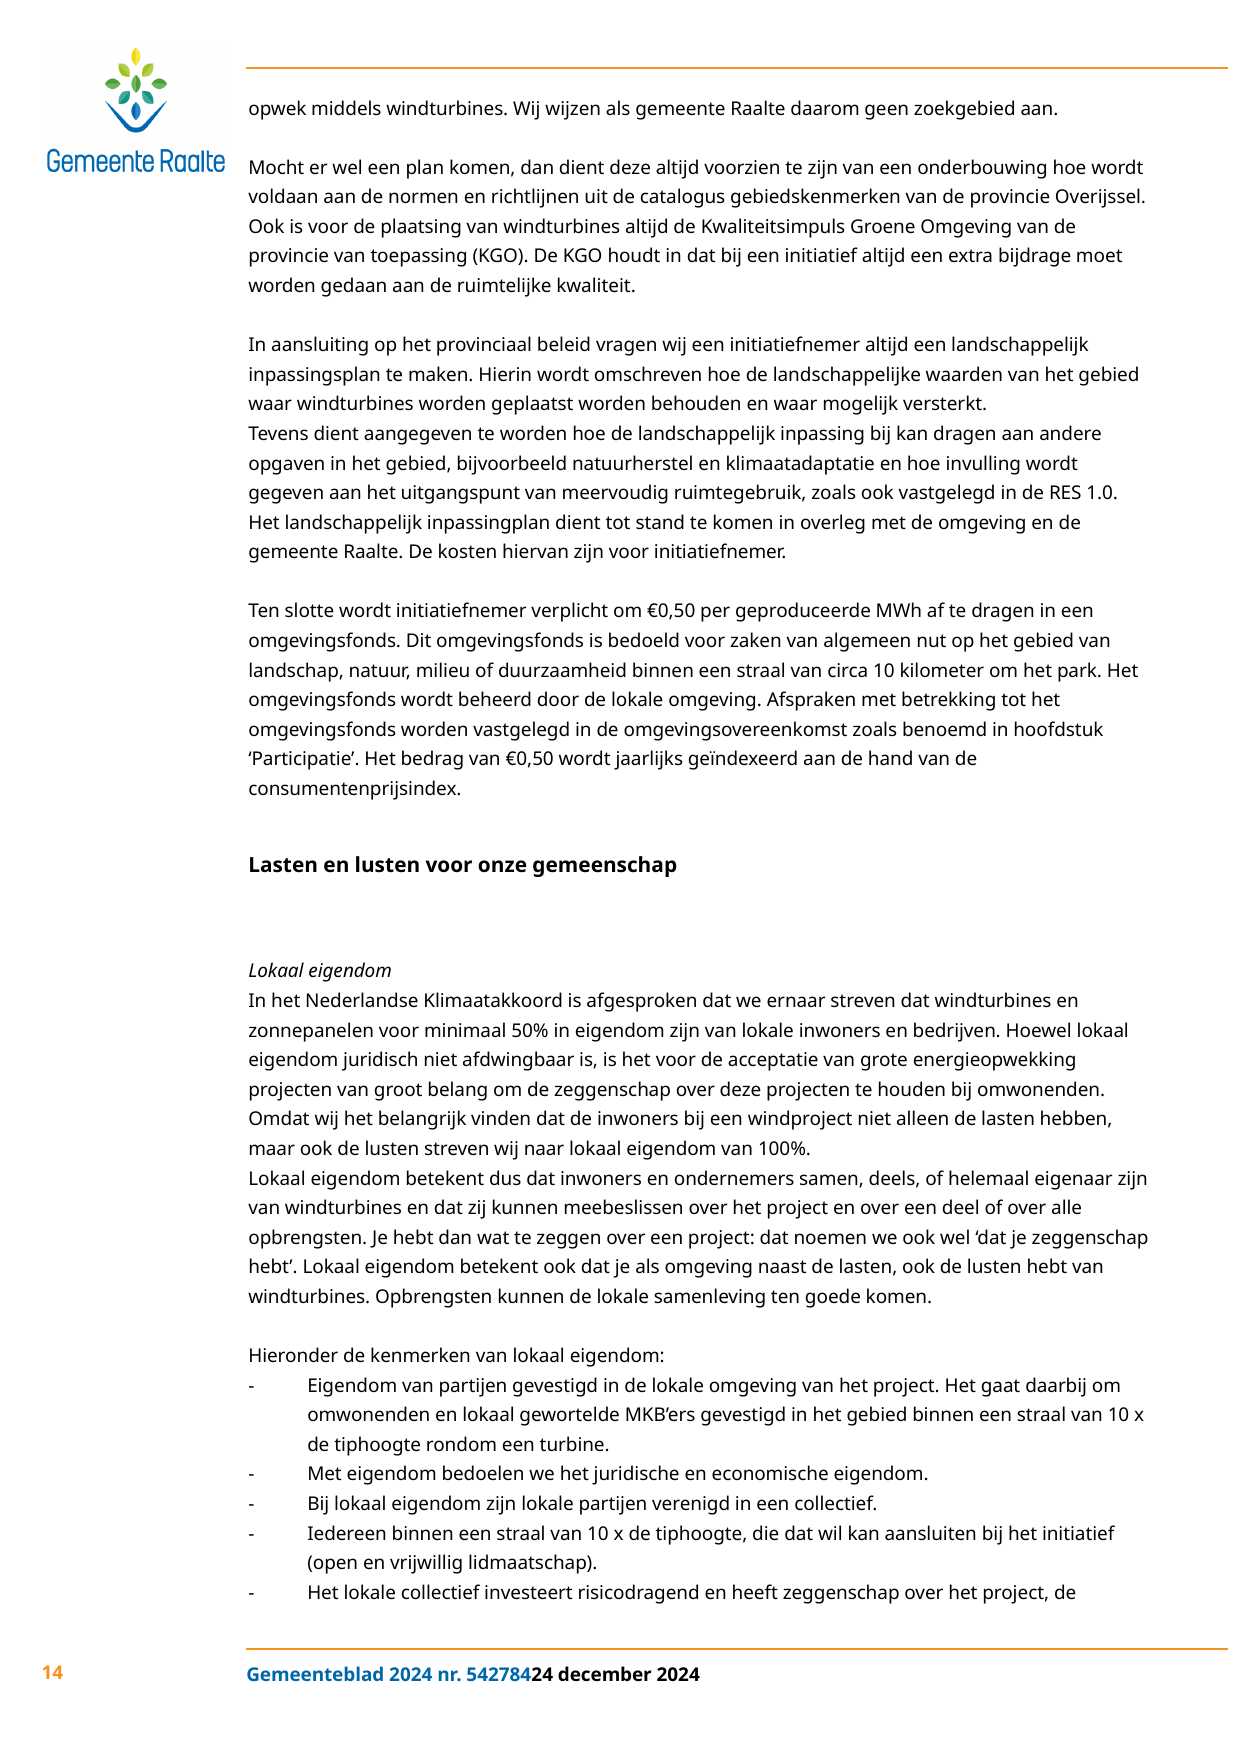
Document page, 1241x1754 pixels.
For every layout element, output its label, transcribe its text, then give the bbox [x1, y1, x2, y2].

list Eigendom van partijen gevestigd in de lokale omgeving van het project. Het gaat daarbij om omwonenden en lokaal gewortelde MKB’ers gevestigd in het gebied binnen een straal van 10 x de tiphoogte rondom een turbine. [248, 1372, 1152, 1457]
text Mocht er wel een plan komen, dan dient deze altijd voorzien te zijn van een onderbouwing hoe wordt voldaan aan de normen en richtlijnen uit de catalogus gebiedskenmerken van de provincie Overijssel. Ook is voor de plaatsing van windturbines altijd de Kwaliteitsimpuls Groene Omgeving van de provincie van toepassing (KGO). De KGO houdt in dat bij een initiatief altijd een extra bijdrage moet worden gedaan aan de ruimtelijke kwaliteit. [248, 154, 1152, 298]
list Bij lokaal eigendom zijn lokale partijen verenigd in een collectief. [248, 1490, 1152, 1516]
text Hieronder de kenmerken van lokaal eigendom: [248, 1342, 1152, 1368]
list Het lokale collectief investeert risicodragend en heeft zeggenschap over het project, de [248, 1579, 1152, 1605]
text Tevens dient aangegeven te worden hoe de landschappelijk inpassing bij kan dragen aan andere opgaven in het gebied, bijvoorbeeld natuurherstel en klimaatadaptatie en hoe invulling wordt gegeven aan het uitgangspunt van meervoudig ruimtegebruik, zoals ook vastgelegd in de RES 1.0. Het landschappelijk inpassingplan dient tot stand te komen in overleg met de omgeving en de gemeente Raalte. De kosten hiervan zijn voor initiatiefnemer. [248, 420, 1152, 564]
list Iedereen binnen een straal van 10 x de tiphoogte, die dat wil kan aansluiten bij het initiatief (open en vrijwillig lidmaatschap). [248, 1520, 1152, 1575]
text Lasten en lusten voor onze gemeenschap [248, 850, 1152, 879]
picture [41, 47, 231, 172]
text Ten slotte wordt initiatiefnemer verplicht om €0,50 per geproduceerde MWh af te dragen in een omgevingsfonds. Dit omgevingsfonds is bedoeld voor zaken van algemeen nut op het gebied van landschap, natuur, milieu of duurzaamheid binnen een straal van circa 10 kilometer om het park. Het omgevingsfonds wordt beheerd door de lokale omgeving. Afspraken met betrekking tot het omgevingsfonds worden vastgelegd in de omgevingsovereenkomst zoals benoemd in hoofdstuk ‘Participatie’. Het bedrag van €0,50 wordt jaarlijks geïndexeerd aan de hand van de consumentenprijsindex. [248, 598, 1152, 801]
text opwek middels windturbines. Wij wijzen als gemeente Raalte daarom geen zoekgebied aan. [248, 95, 1152, 121]
text Lokaal eigendom [248, 958, 1152, 983]
text In het Nederlandse Klimaatakkoord is afgesproken dat we ernaar streven dat windturbines en zonnepanelen voor minimaal 50% in eigendom zijn van lokale inwoners en bedrijven. Hoewel lokaal eigendom juridisch niet afdwingbaar is, is het voor de acceptatie van grote energieopwekking projecten van groot belang om de zeggenschap over deze projecten te houden bij omwonenden. Omdat wij het belangrijk vinden dat de inwoners bij een windproject niet alleen de lasten hebben, maar ook de lusten streven wij naar lokaal eigendom van 100%. [248, 987, 1152, 1161]
text Lokaal eigendom betekent dus dat inwoners en ondernemers samen, deels, of helemaal eigenaar zijn van windturbines en dat zij kunnen meebeslissen over het project en over een deel of over alle opbrengsten. Je hebt dan wat te zeggen over een project: dat noemen we ook wel ‘dat je zeggenschap hebt’. Lokaal eigendom betekent ook dat je als omgeving naast de lasten, ook de lusten hebt van windturbines. Opbrengsten kunnen de lokale samenleving ten goede komen. [248, 1165, 1152, 1309]
list Met eigendom bedoelen we het juridische en economische eigendom. [248, 1461, 1152, 1486]
text In aansluiting op het provinciaal beleid vragen wij een initiatiefnemer altijd een landschappelijk inpassingsplan te maken. Hierin wordt omschreven hoe de landschappelijke waarden van het gebied waar windturbines worden geplaatst worden behouden en waar mogelijk versterkt. [248, 331, 1152, 416]
